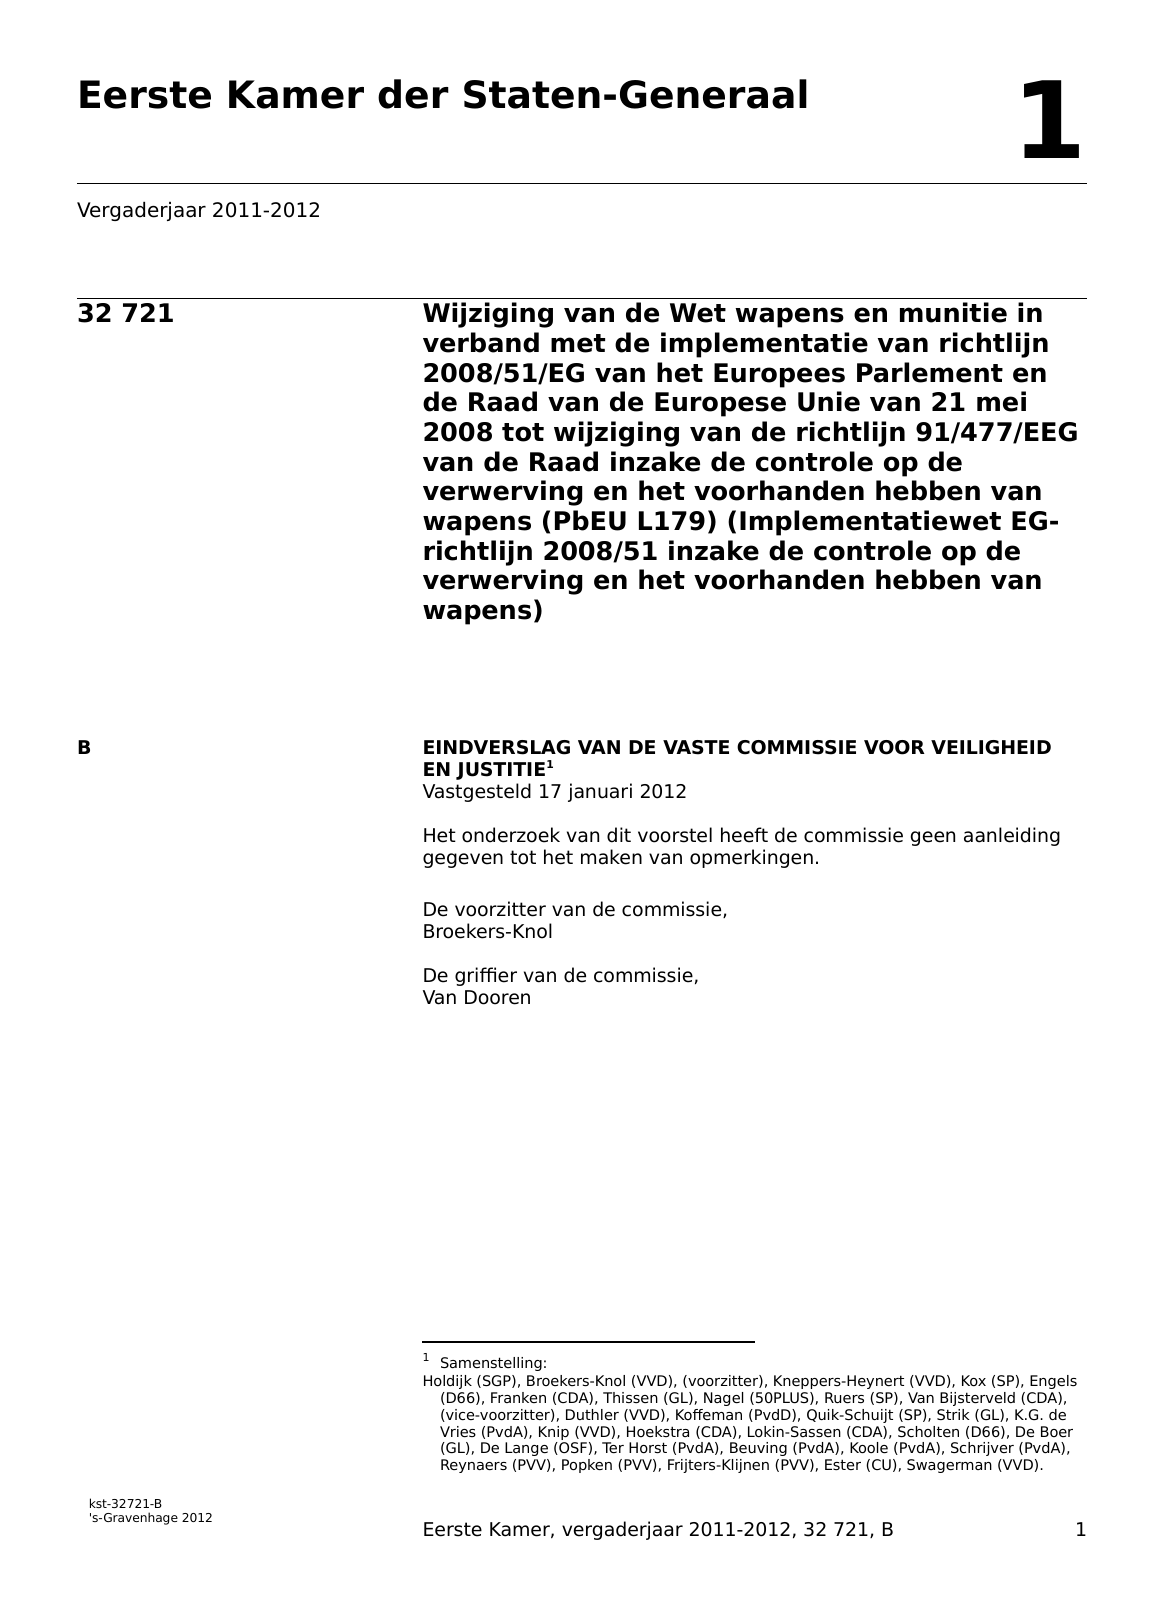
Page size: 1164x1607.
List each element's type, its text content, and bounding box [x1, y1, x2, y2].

table_header 1 [886, 59, 1087, 183]
text Holdijk (SGP), Broekers-Knol (VVD), (voorzitter), Kneppers-Heynert (VVD), Kox (SP), Engels (D66), Franken (CDA), Thissen (GL), Nagel (50PLUS), Ruers (SP), Van Bijsterveld (CDA), (vice-voorzitter), Duthler (VVD), Koffeman (PvdD), Quik-Schuijt (SP), Strik (GL), K.G. de Vries (PvdA), Knip (VVD), Hoekstra (CDA), Lokin-Sassen (CDA), Scholten (D66), De Boer (GL), De Lange (OSF), Ter Horst (PvdA), Beuving (PvdA), Koole (PvdA), Schrijver (PvdA), Reynaers (PVV), Popken (PVV), Frijters-Klijnen (PVV), Ester (CU), Swagerman (VVD). [422, 1373, 1087, 1474]
text Het onderzoek van dit voorstel heeft de commissie geen aanleiding gegeven tot het maken van opmerkingen. [422, 825, 1087, 869]
text Vastgesteld 17 januari 2012 [422, 781, 1087, 802]
text 's-Gravenhage 2012 [88, 1511, 323, 1525]
text kst-32721-B [88, 1497, 323, 1511]
subtitle B EINDVERSLAG VAN DE VASTE COMMISSIE VOOR VEILIGHEID EN JUSTITIE [77, 737, 1087, 781]
text Samenstelling: [422, 1351, 1087, 1373]
table_cell Vergaderjaar 2011-2012 [77, 184, 1087, 298]
table_header Eerste Kamer der Staten-Generaal [77, 59, 886, 183]
text De griffier van de commissie, Van Dooren [422, 965, 1087, 1009]
text De voorzitter van de commissie, Broekers-Knol [422, 899, 1087, 943]
subtitle 32 721 Wijziging van de Wet wapens en munitie in verband met de implementatie van richtlijn 2008/51/EG van het Europees Parlement en de Raad van de Europese Unie van 21 mei 2008 tot wijziging van de richtlijn 91/477/EEG van de Raad inzake de controle op de verwerving en het voorhanden hebben van wapens (PbEU L179) (Implementatiewet EG-richtlijn 2008/51 inzake de controle op de verwerving en het voorhanden hebben van wapens) [77, 299, 1087, 626]
